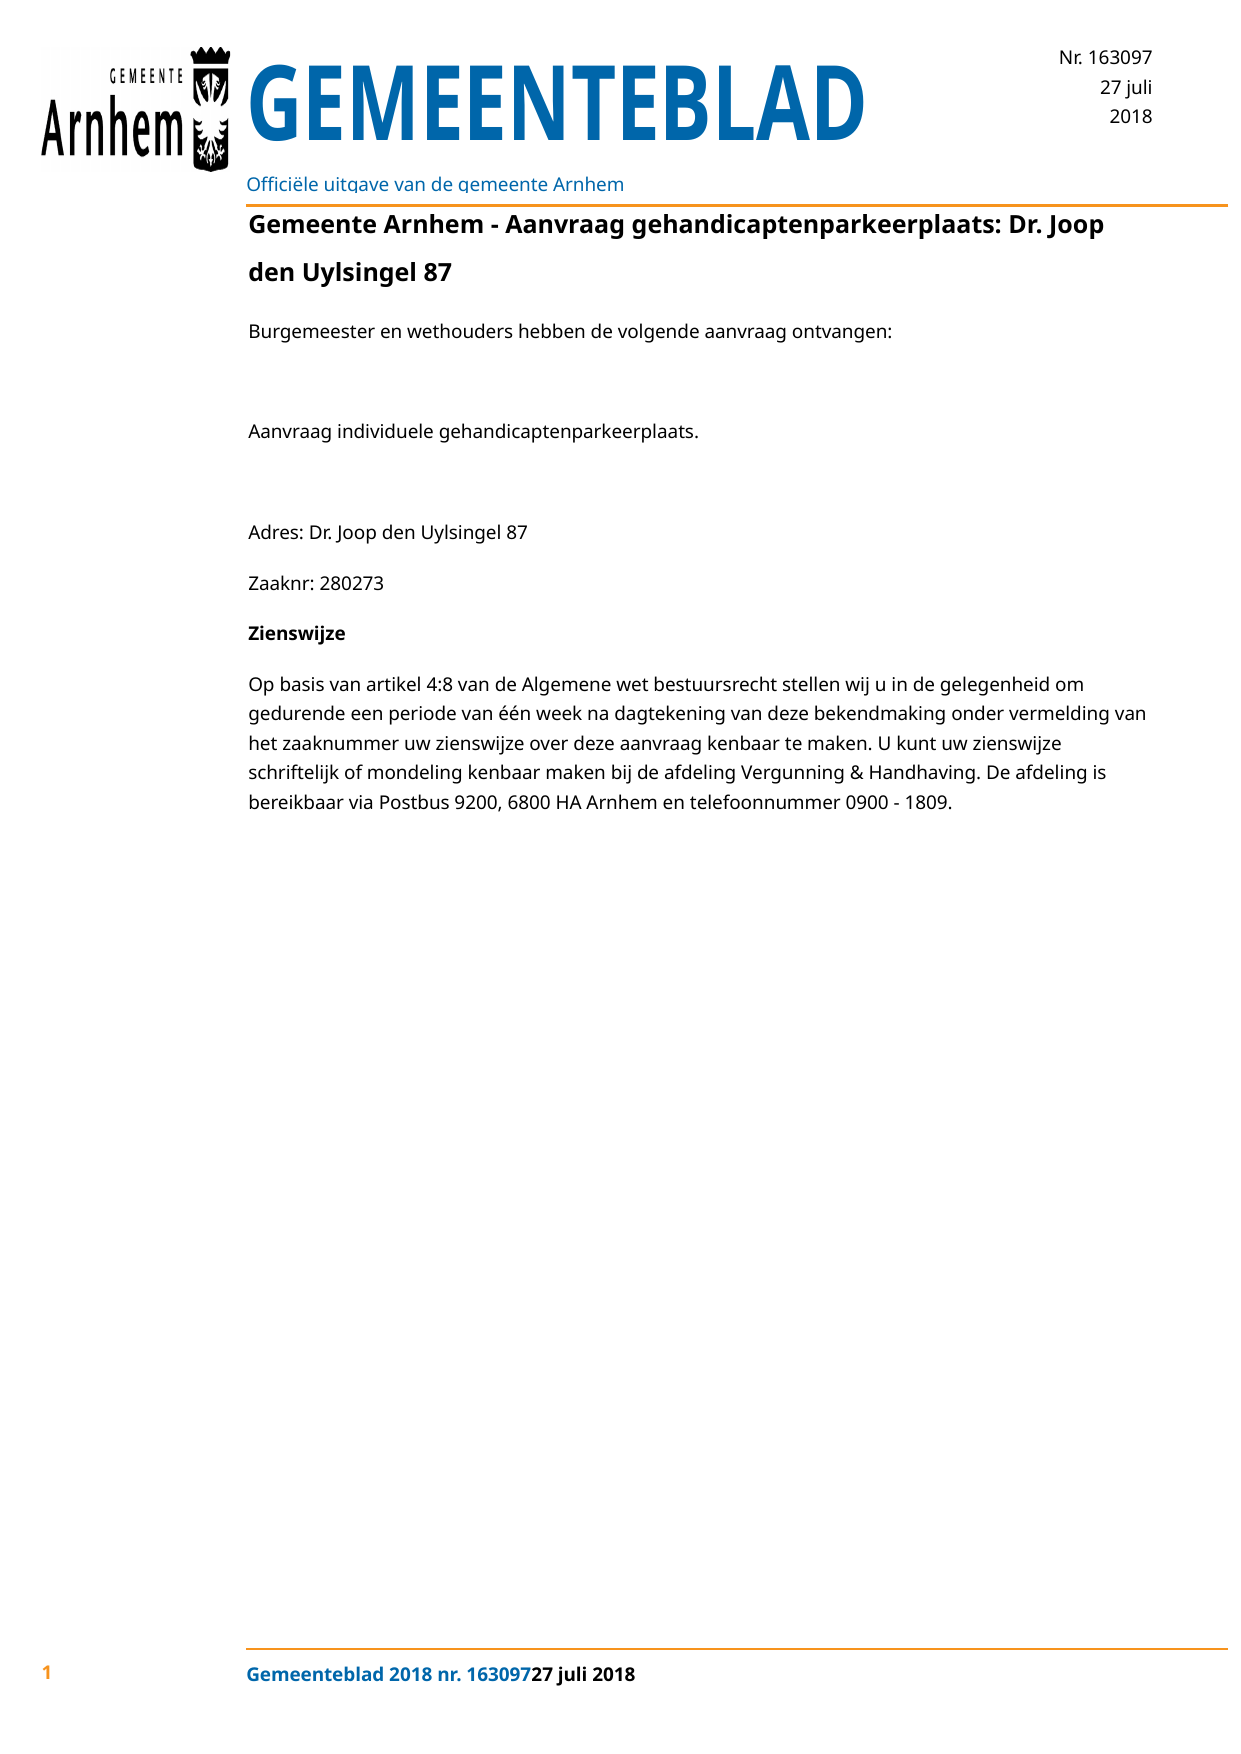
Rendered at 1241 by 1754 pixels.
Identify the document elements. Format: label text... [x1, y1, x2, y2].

picture [41, 47, 231, 172]
text Op basis van artikel 4:8 van de Algemene wet bestuursrecht stellen wij u in de gelegenheid om gedurende een periode van één week na dagtekening van deze bekendmaking onder vermelding van het zaaknummer uw zienswijze over deze aanvraag kenbaar te maken. U kunt uw zienswijze schriftelijk of mondeling kenbaar maken bij de afdeling Vergunning & Handhaving. De afdeling is bereikbaar via Postbus 9200, 6800 HA Arnhem en telefoonnummer 0900 - 1809. [248, 671, 1152, 815]
text Burgemeester en wethouders hebben de volgende aanvraag ontvangen: [248, 318, 1152, 344]
text Gemeente Arnhem - Aanvraag gehandicaptenparkeerplaats: Dr. Joop den Uylsingel 87 [248, 207, 1152, 288]
text Zaaknr: 280273 [248, 570, 1152, 596]
text Zienswijze [248, 620, 1152, 646]
text Adres: Dr. Joop den Uylsingel 87 [248, 519, 1152, 545]
text Aanvraag individuele gehandicaptenparkeerplaats. [248, 419, 1152, 444]
